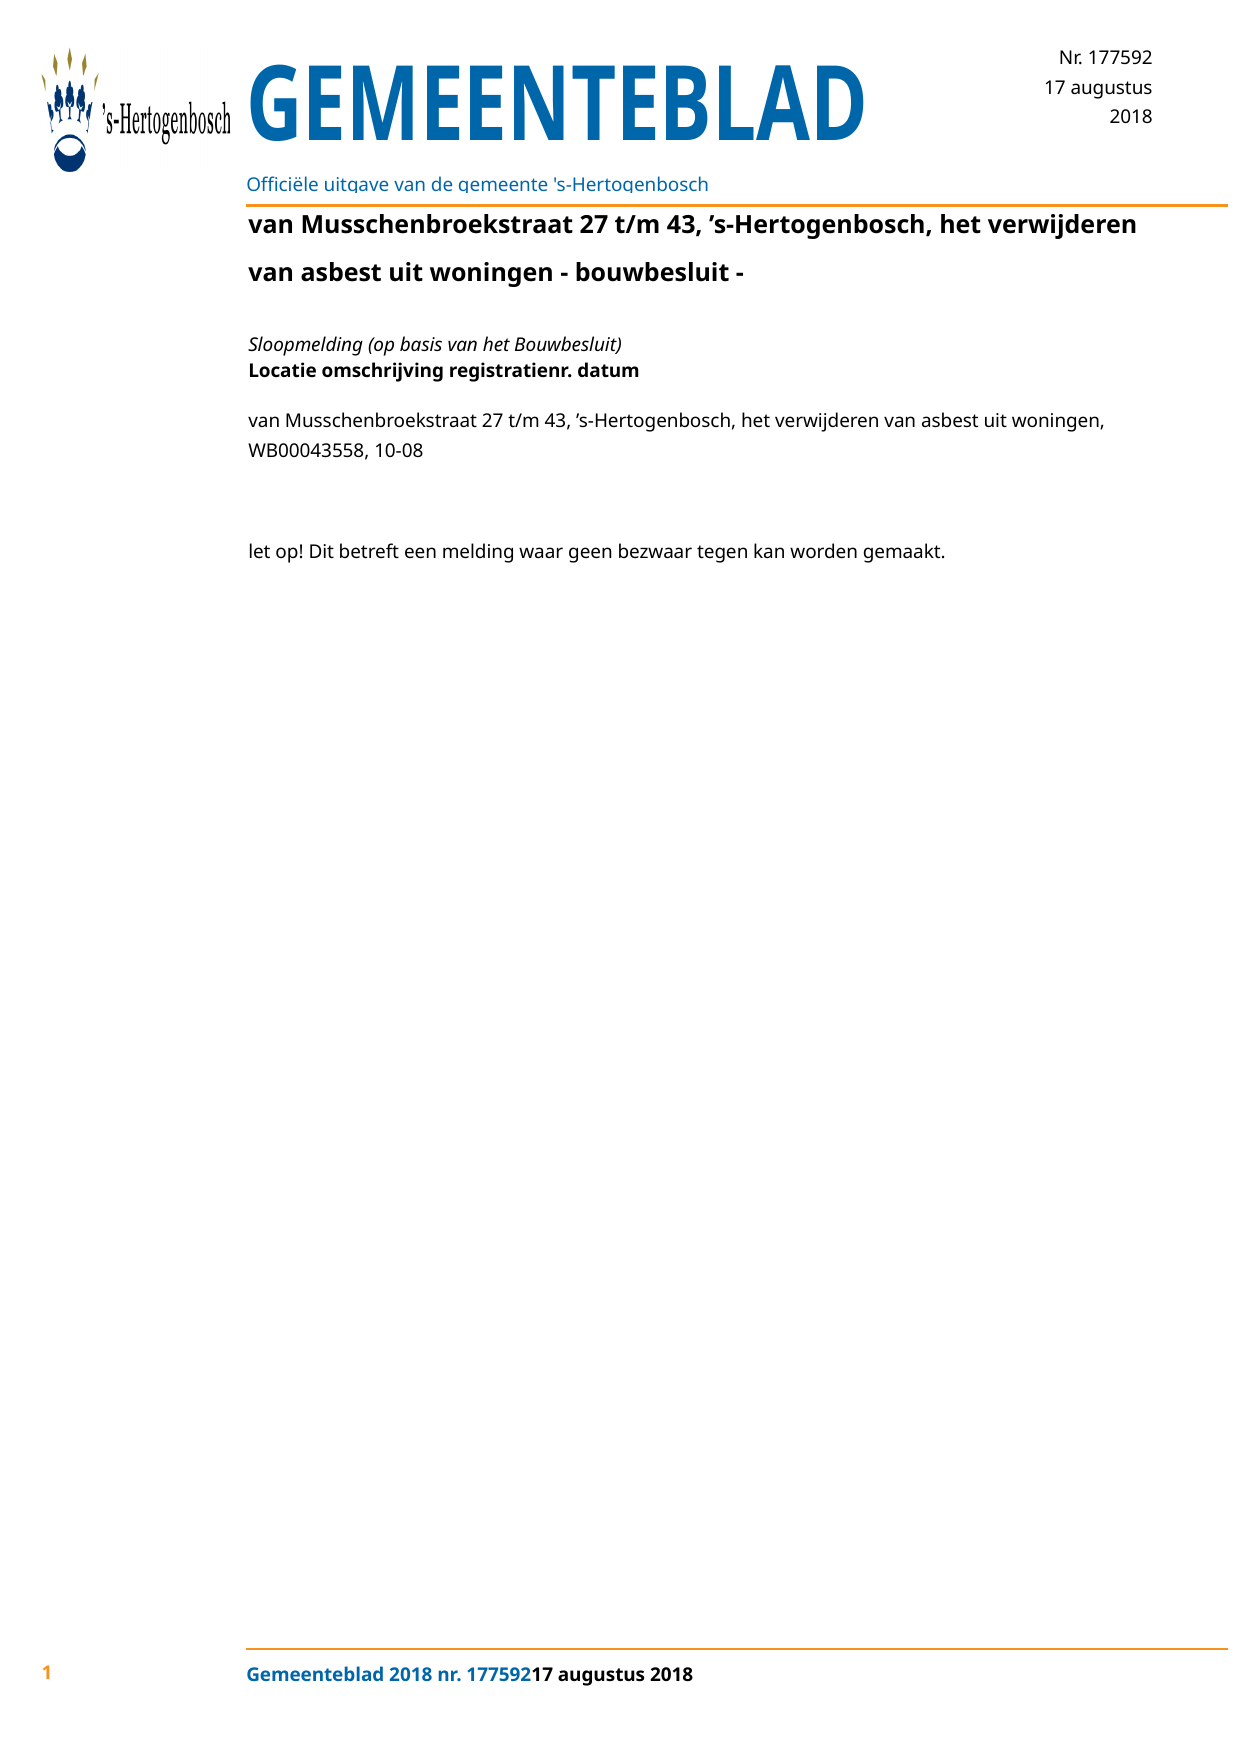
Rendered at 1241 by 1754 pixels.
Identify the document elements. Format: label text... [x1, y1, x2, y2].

text van Musschenbroekstraat 27 t/m 43, ’s-Hertogenbosch, het verwijderen van asbest uit woningen - bouwbesluit - [248, 207, 1152, 288]
text let op! Dit betreft een melding waar geen bezwaar tegen kan worden gemaakt. [248, 538, 1152, 564]
picture [41, 47, 231, 172]
text van Musschenbroekstraat 27 t/m 43, ’s-Hertogenbosch, het verwijderen van asbest uit woningen, WB00043558, 10-08 [248, 408, 1152, 463]
text Locatie omschrijving registratienr. datum [248, 357, 1152, 383]
text Sloopmelding (op basis van het Bouwbesluit) [248, 331, 1152, 357]
